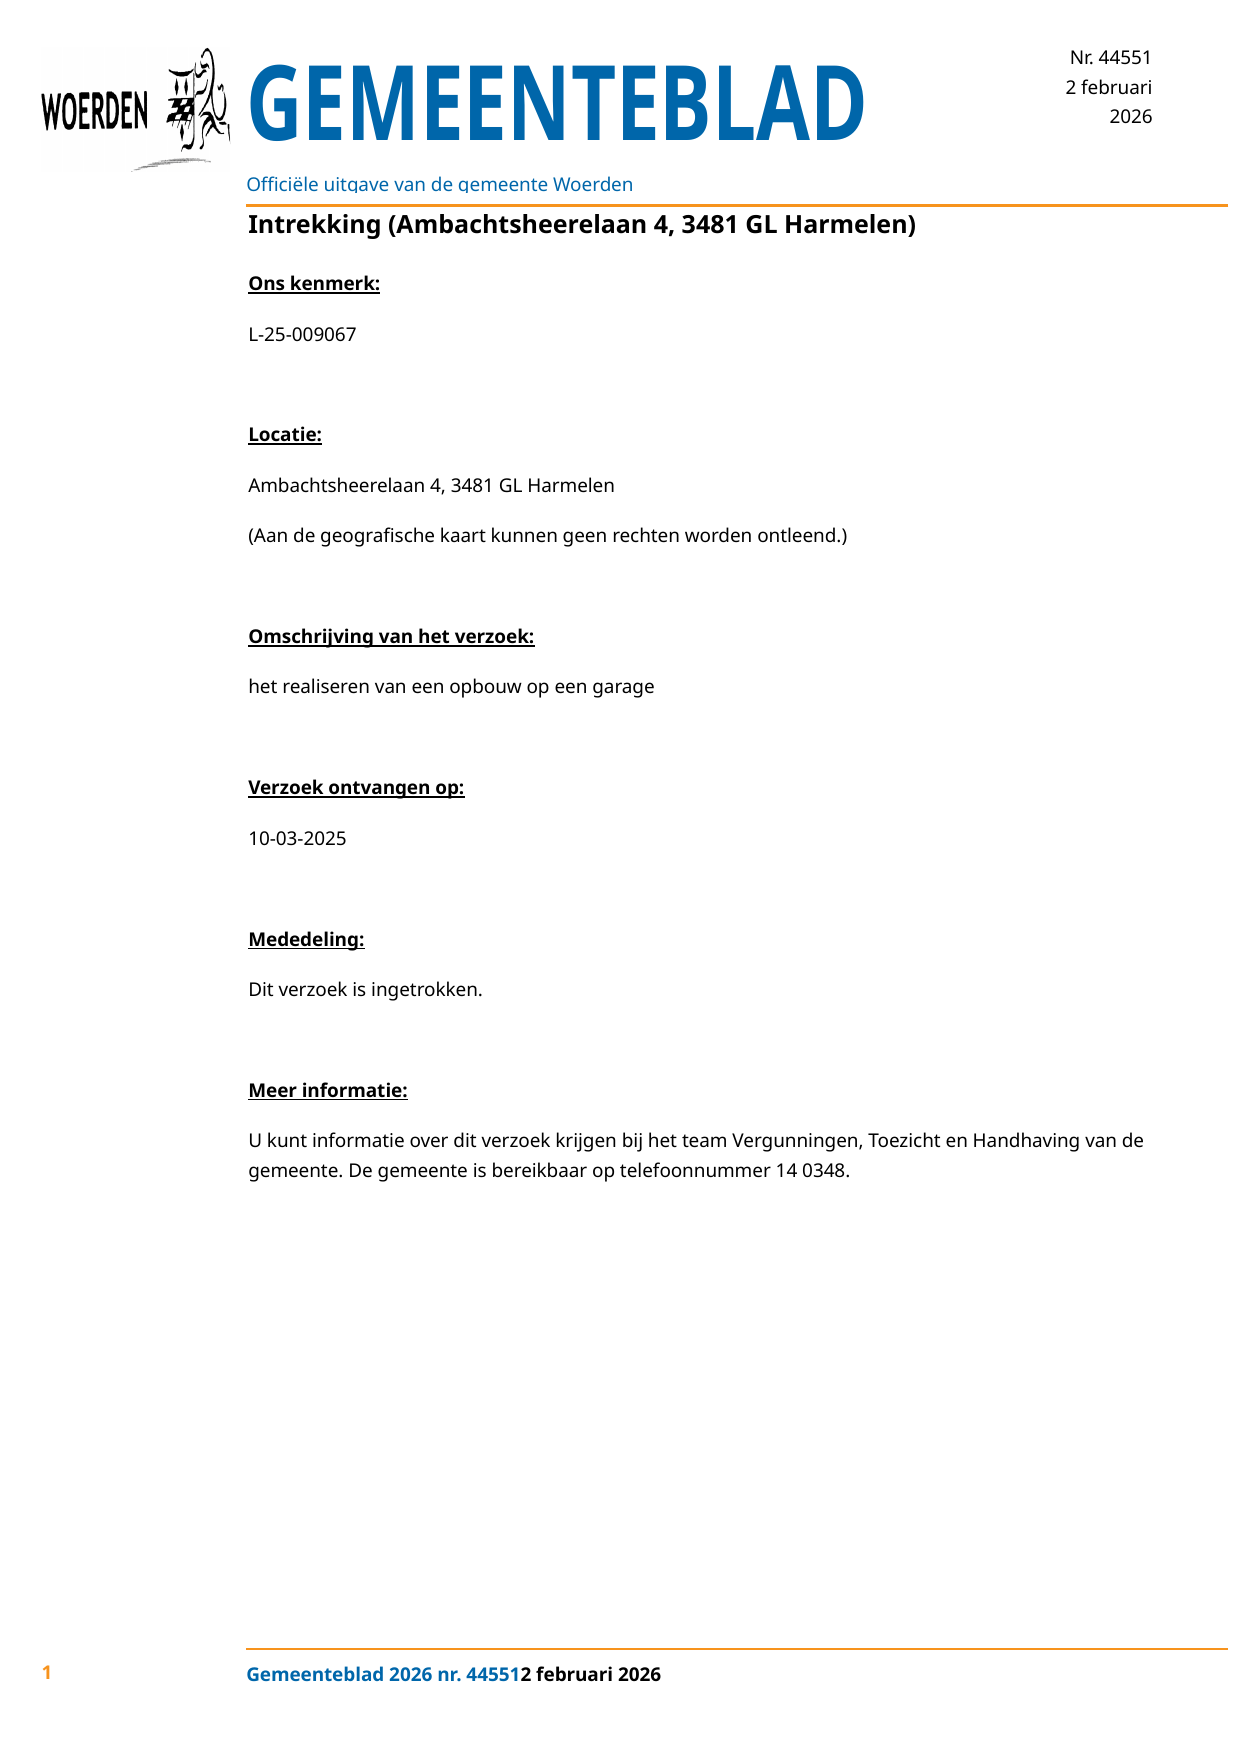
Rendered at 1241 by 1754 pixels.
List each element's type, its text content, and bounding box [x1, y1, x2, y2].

text Intrekking (Ambachtsheerelaan 4, 3481 GL Harmelen) [248, 207, 1152, 241]
text Mededeling: [248, 926, 1152, 951]
text L-25-009067 [248, 321, 1152, 346]
text Ons kenmerk: [248, 270, 1152, 296]
text Verzoek ontvangen op: [248, 774, 1152, 800]
picture [41, 47, 231, 172]
text Dit verzoek is ingetrokken. [248, 976, 1152, 1002]
text Locatie: [248, 422, 1152, 447]
text Ambachtsheerelaan 4, 3481 GL Harmelen [248, 472, 1152, 498]
text Meer informatie: [248, 1077, 1152, 1103]
text U kunt informatie over dit verzoek krijgen bij het team Vergunningen, Toezicht en Handhaving van de gemeente. De gemeente is bereikbaar op telefoonnummer 14 0348. [248, 1127, 1152, 1183]
text Omschrijving van het verzoek: [248, 623, 1152, 649]
text (Aan de geografische kaart kunnen geen rechten worden ontleend.) [248, 522, 1152, 548]
text het realiseren van een opbouw op een garage [248, 674, 1152, 699]
text 10-03-2025 [248, 825, 1152, 851]
